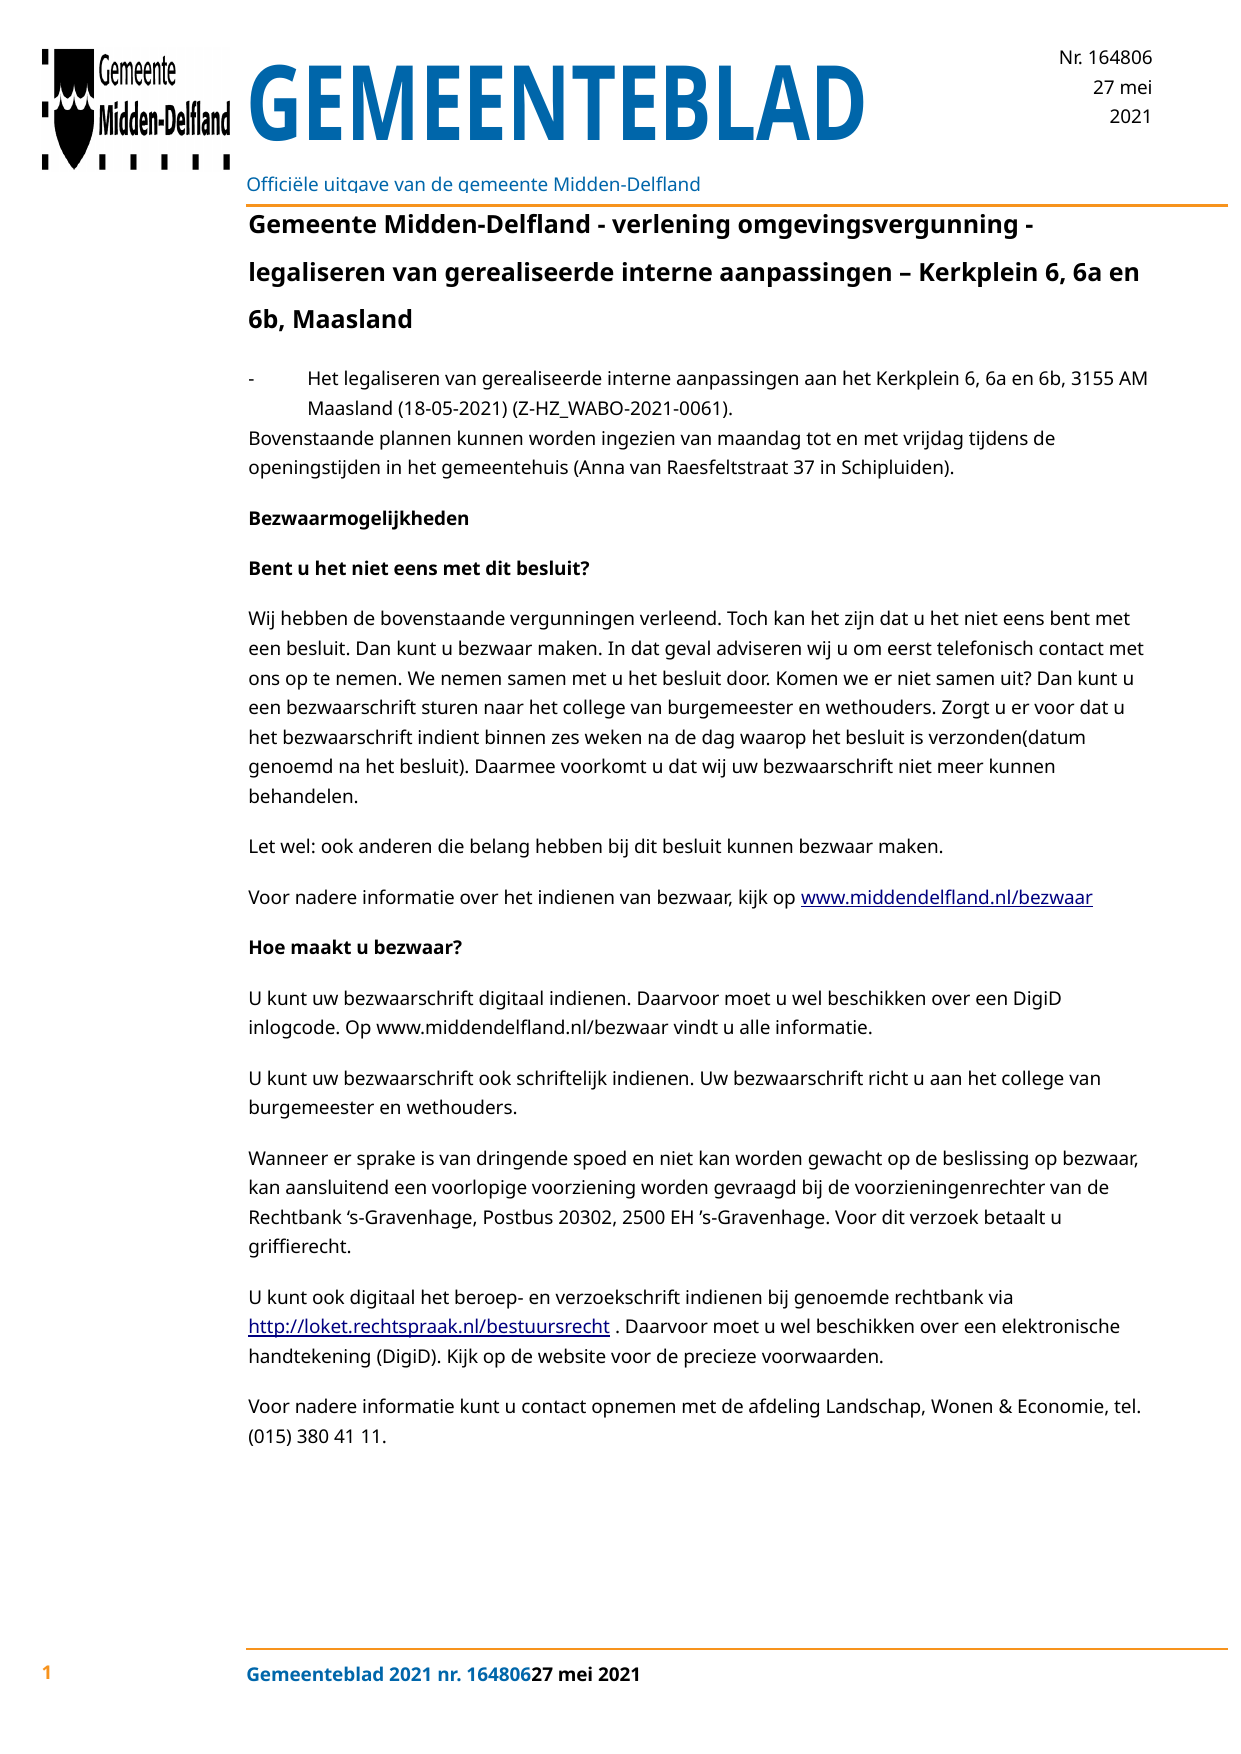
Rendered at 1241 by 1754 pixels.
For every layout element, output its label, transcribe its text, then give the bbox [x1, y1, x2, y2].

text Voor nadere informatie kunt u contact opnemen met de afdeling Landschap, Wonen & Economie, tel. (015) 380 41 11. [248, 1393, 1152, 1449]
text Hoe maakt u bezwaar? [248, 934, 1152, 960]
text Wanneer er sprake is van dringende spoed en niet kan worden gewacht op de beslissing op bezwaar, kan aansluitend een voorlopige voorziening worden gevraagd bij de voorzieningenrechter van de Rechtbank ‘s-Gravenhage, Postbus 20302, 2500 EH ’s-Gravenhage. Voor dit verzoek betaalt u griffierecht. [248, 1145, 1152, 1259]
text Bezwaarmogelijkheden [248, 505, 1152, 530]
text U kunt uw bezwaarschrift ook schriftelijk indienen. Uw bezwaarschrift richt u aan het college van burgemeester en wethouders. [248, 1065, 1152, 1120]
text Bovenstaande plannen kunnen worden ingezien van maandag tot en met vrijdag tijdens de openingstijden in het gemeentehuis (Anna van Raesfeltstraat 37 in Schipluiden). [248, 425, 1152, 480]
text Wij hebben de bovenstaande vergunningen verleend. Toch kan het zijn dat u het niet eens bent met een besluit. Dan kunt u bezwaar maken. In dat geval adviseren wij u om eerst telefonisch contact met ons op te nemen. We nemen samen met u het besluit door. Komen we er niet samen uit? Dan kunt u een bezwaarschrift sturen naar het college van burgemeester en wethouders. Zorgt u er voor dat u het bezwaarschrift indient binnen zes weken na de dag waarop het besluit is verzonden(datum genoemd na het besluit). Daarmee voorkomt u dat wij uw bezwaarschrift niet meer kunnen behandelen. [248, 606, 1152, 809]
text Voor nadere informatie over het indienen van bezwaar, kijk op www.middendelfland.nl/bezwaar [248, 884, 1152, 909]
text Gemeente Midden-Delfland - verlening omgevingsvergunning - legaliseren van gerealiseerde interne aanpassingen – Kerkplein 6, 6a en 6b, Maasland [248, 207, 1152, 336]
picture [41, 47, 231, 172]
text Let wel: ook anderen die belang hebben bij dit besluit kunnen bezwaar maken. [248, 833, 1152, 859]
text U kunt ook digitaal het beroep- en verzoekschrift indienen bij genoemde rechtbank via http://loket.rechtspraak.nl/bestuursrecht . Daarvoor moet u wel beschikken over een elektronische handtekening (DigiD). Kijk op de website voor de precieze voorwaarden. [248, 1284, 1152, 1369]
text Bent u het niet eens met dit besluit? [248, 555, 1152, 581]
list Het legaliseren van gerealiseerde interne aanpassingen aan het Kerkplein 6, 6a en 6b, 3155 AM Maasland (18-05-2021) (Z-HZ_WABO-2021-0061). [248, 366, 1152, 421]
text U kunt uw bezwaarschrift digitaal indienen. Daarvoor moet u wel beschikken over een DigiD inlogcode. Op www.middendelfland.nl/bezwaar vindt u alle informatie. [248, 985, 1152, 1040]
